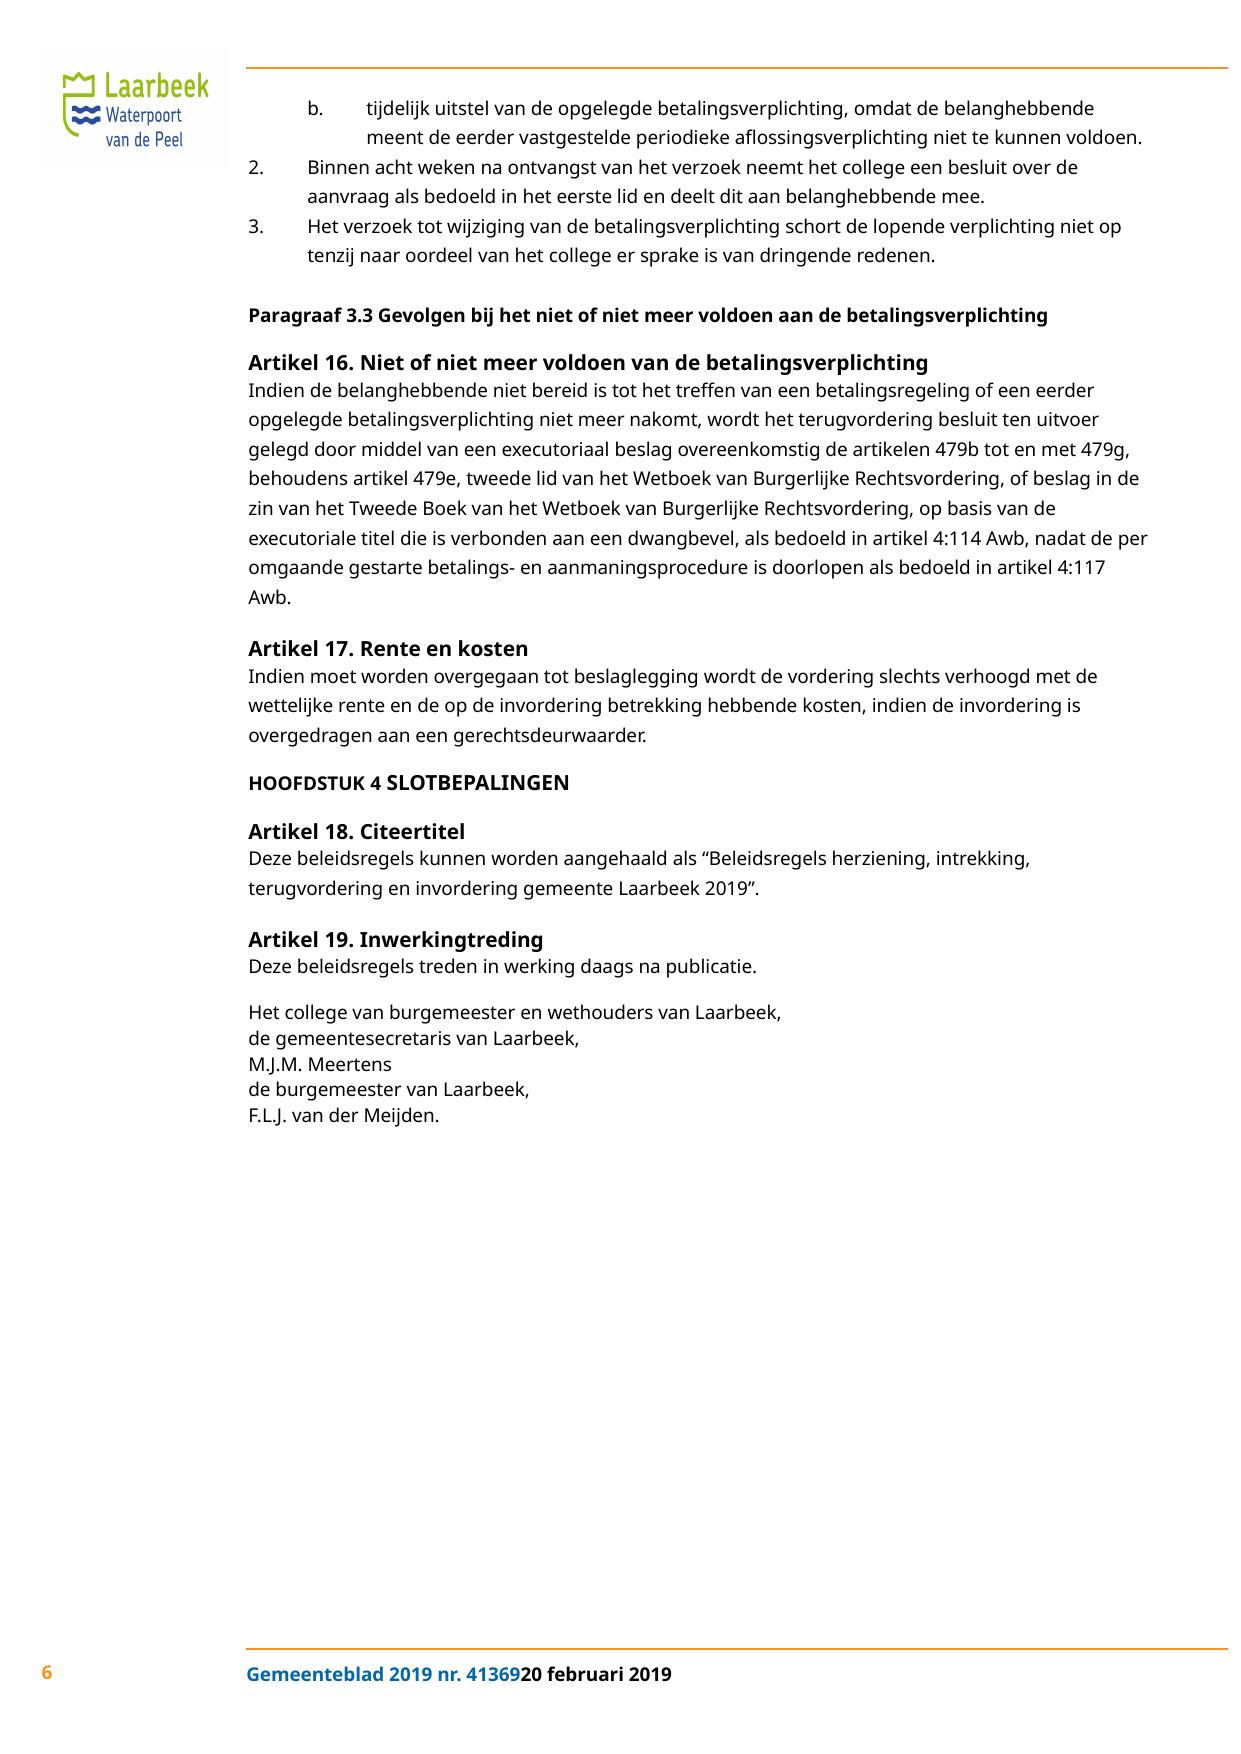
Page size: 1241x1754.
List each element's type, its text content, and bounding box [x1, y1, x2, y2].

text F.L.J. van der Meijden. [248, 1102, 1152, 1128]
picture [41, 47, 231, 172]
text de gemeentesecretaris van Laarbeek, [248, 1025, 1152, 1051]
text Het college van burgemeester en wethouders van Laarbeek, [248, 999, 1152, 1025]
text Deze beleidsregels treden in werking daags na publicatie. [248, 954, 1152, 979]
list tijdelijk uitstel van de opgelegde betalingsverplichting, omdat de belanghebbende meent de eerder vastgestelde periodieke aflossingsverplichting niet te kunnen voldoen. [307, 95, 1152, 150]
text Artikel 19. Inwerkingtreding [248, 925, 1152, 954]
text Artikel 18. Citeertitel [248, 817, 1152, 845]
text Indien de belanghebbende niet bereid is tot het treffen van een betalingsregeling of een eerder opgelegde betalingsverplichting niet meer nakomt, wordt het terugvordering besluit ten uitvoer gelegd door middel van een executoriaal beslag overeenkomstig de artikelen 479b tot en met 479g, behoudens artikel 479e, tweede lid van het Wetboek van Burgerlijke Rechtsvordering, of beslag in de zin van het Tweede Boek van het Wetboek van Burgerlijke Rechtsvordering, op basis van de executoriale titel die is verbonden aan een dwangbevel, als bedoeld in artikel 4:114 Awb, nadat de per omgaande gestarte betalings- en aanmaningsprocedure is doorlopen als bedoeld in artikel 4:117 Awb. [248, 377, 1152, 610]
text Indien moet worden overgegaan tot beslaglegging wordt de vordering slechts verhoogd met de wettelijke rente en de op de invordering betrekking hebbende kosten, indien de invordering is overgedragen aan een gerechtsdeurwaarder. [248, 663, 1152, 748]
text Deze beleidsregels kunnen worden aangehaald als “Beleidsregels herziening, intrekking, terugvordering en invordering gemeente Laarbeek 2019”. [248, 845, 1152, 901]
text Paragraaf 3.3 Gevolgen bij het niet of niet meer voldoen aan de betalingsverplichting [248, 302, 1152, 328]
text M.J.M. Meertens [248, 1051, 1152, 1077]
text Artikel 16. Niet of niet meer voldoen van de betalingsverplichting [248, 348, 1152, 377]
list Het verzoek tot wijziging van de betalingsverplichting schort de lopende verplichting niet op tenzij naar oordeel van het college er sprake is van dringende redenen. [248, 213, 1152, 268]
text HOOFDSTUK 4 SLOTBEPALINGEN [248, 768, 1152, 796]
text de burgemeester van Laarbeek, [248, 1077, 1152, 1102]
text Artikel 17. Rente en kosten [248, 634, 1152, 663]
list Binnen acht weken na ontvangst van het verzoek neemt het college een besluit over de aanvraag als bedoeld in het eerste lid en deelt dit aan belanghebbende mee. [248, 154, 1152, 209]
